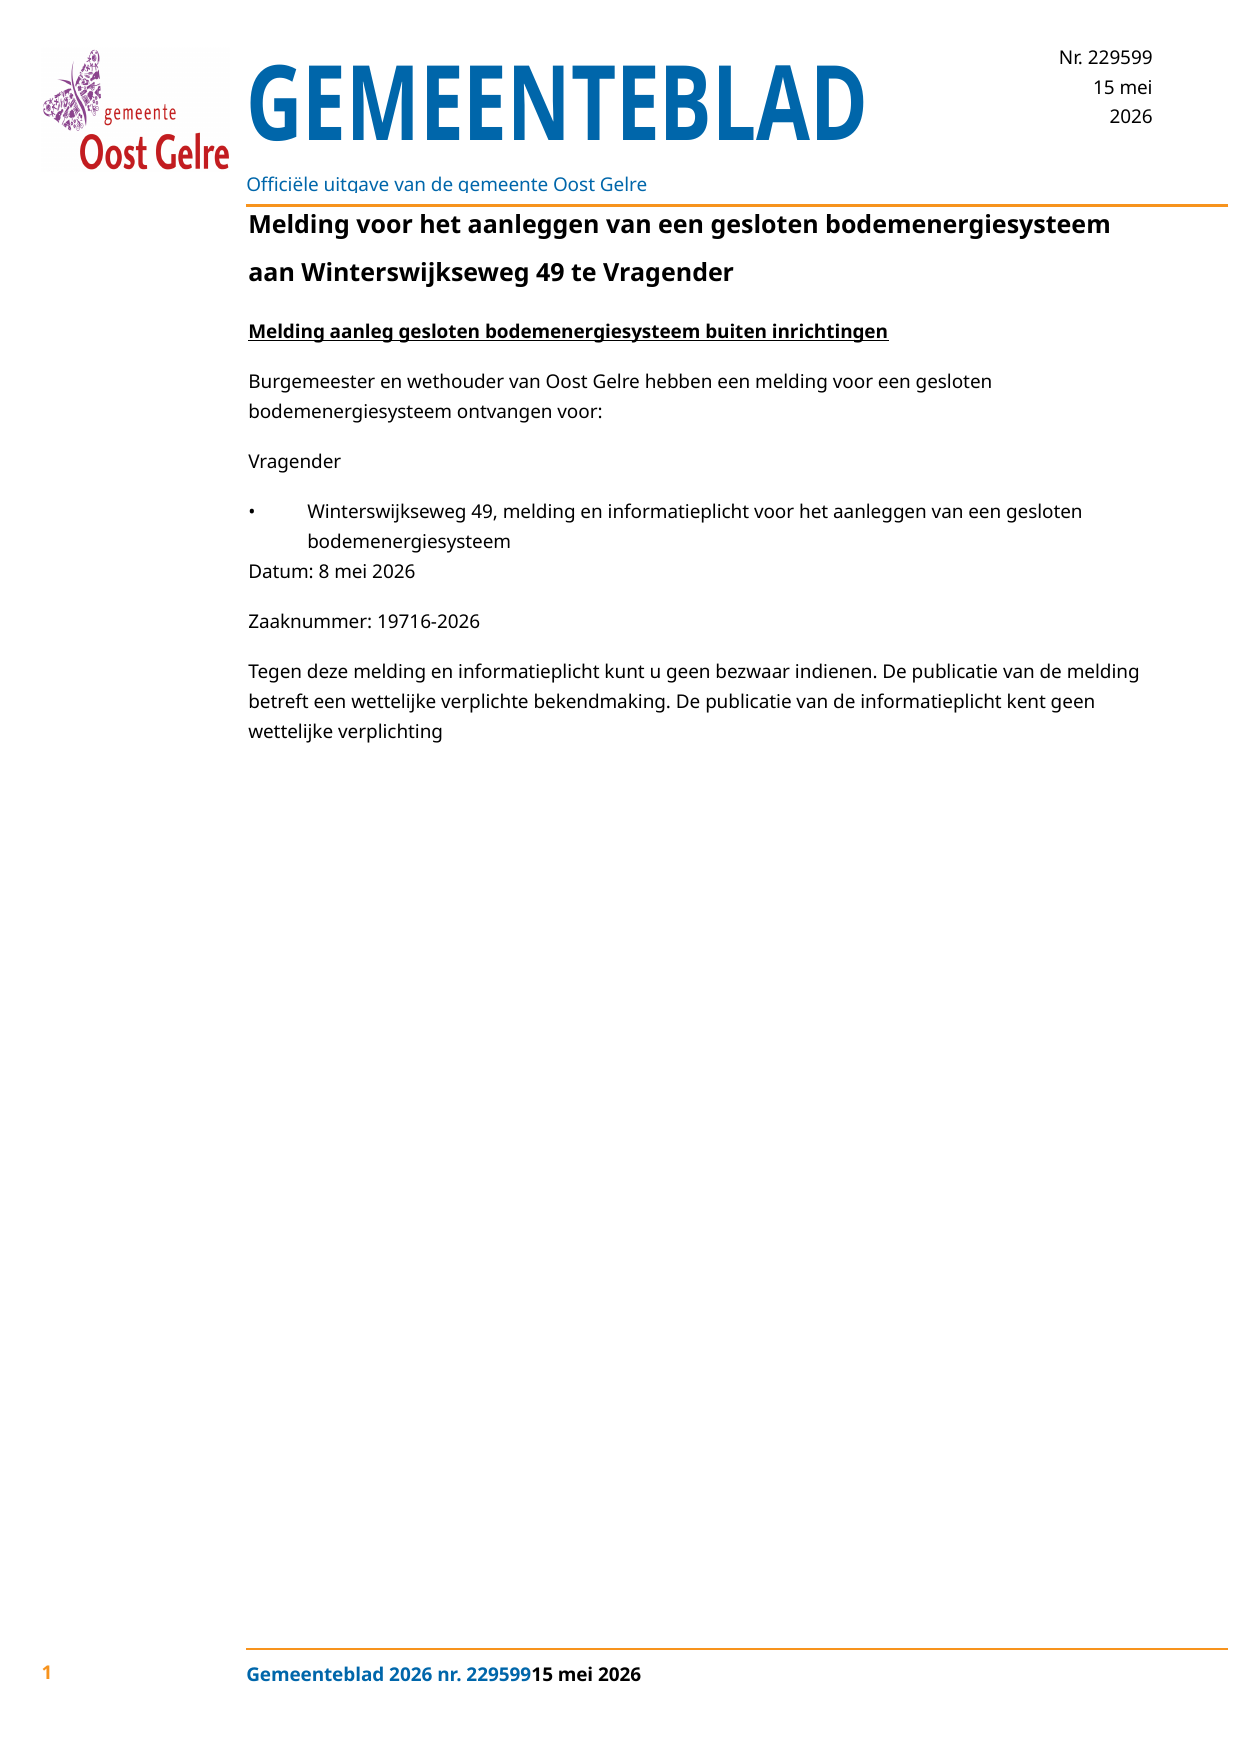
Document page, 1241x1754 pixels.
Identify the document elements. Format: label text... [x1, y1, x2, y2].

text Burgemeester en wethouder van Oost Gelre hebben een melding voor een gesloten bodemenergiesysteem ontvangen voor: [248, 368, 1152, 424]
text Melding aanleg gesloten bodemenergiesysteem buiten inrichtingen [248, 318, 1152, 344]
text Zaaknummer: 19716-2026 [248, 608, 1152, 634]
list Winterswijkseweg 49, melding en informatieplicht voor het aanleggen van een gesloten bodemenergiesysteem [248, 499, 1152, 554]
text Datum: 8 mei 2026 [248, 558, 1152, 584]
text Melding voor het aanleggen van een gesloten bodemenergiesysteem aan Winterswijkseweg 49 te Vragender [248, 207, 1152, 288]
text Vragender [248, 448, 1152, 474]
picture [41, 47, 231, 172]
text Tegen deze melding en informatieplicht kunt u geen bezwaar indienen. De publicatie van de melding betreft een wettelijke verplichte bekendmaking. De publicatie van de informatieplicht kent geen wettelijke verplichting [248, 659, 1152, 744]
